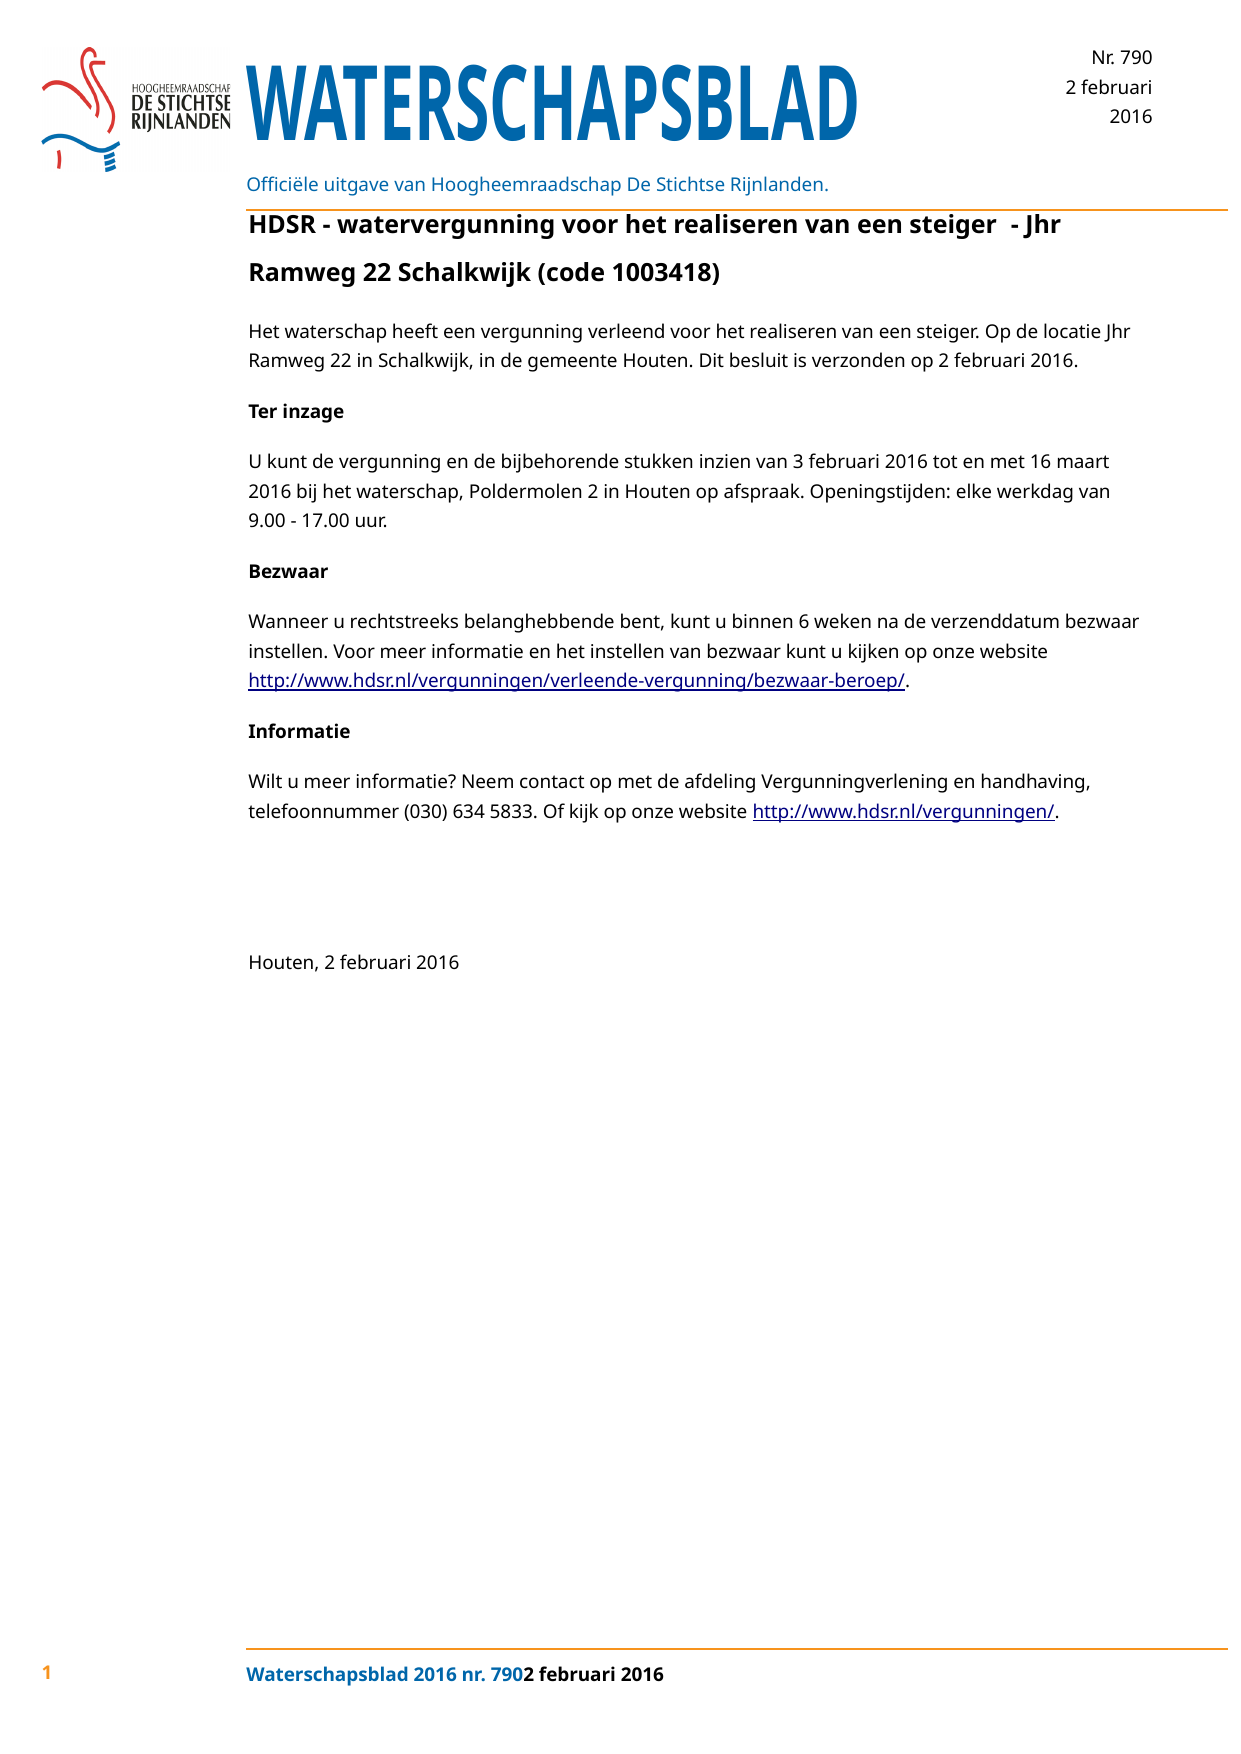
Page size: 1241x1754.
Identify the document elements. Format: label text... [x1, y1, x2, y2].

text Wilt u meer informatie? Neem contact op met de afdeling Vergunningverlening en handhaving, telefoonnummer (030) 634 5833. Of kijk op onze website http://www.hdsr.nl/vergunningen/. [248, 768, 1152, 824]
text Houten, 2 februari 2016 [248, 949, 1152, 975]
text Wanneer u rechtstreeks belanghebbende bent, kunt u binnen 6 weken na de verzenddatum bezwaar instellen. Voor meer informatie en het instellen van bezwaar kunt u kijken op onze website http://www.hdsr.nl/vergunningen/verleende-vergunning/bezwaar-beroep/. [248, 608, 1152, 693]
text Het waterschap heeft een vergunning verleend voor het realiseren van een steiger. Op de locatie Jhr Ramweg 22 in Schalkwijk, in de gemeente Houten. Dit besluit is verzonden op 2 februari 2016. [248, 318, 1152, 373]
text Informatie [248, 718, 1152, 744]
text Ter inzage [248, 398, 1152, 424]
text HDSR - watervergunning voor het realiseren van een steiger - Jhr Ramweg 22 Schalkwijk (code 1003418) [248, 211, 1152, 288]
picture [41, 47, 231, 172]
text U kunt de vergunning en de bijbehorende stukken inzien van 3 februari 2016 tot en met 16 maart 2016 bij het waterschap, Poldermolen 2 in Houten op afspraak. Openingstijden: elke werkdag van 9.00 - 17.00 uur. [248, 448, 1152, 533]
text Bezwaar [248, 558, 1152, 584]
